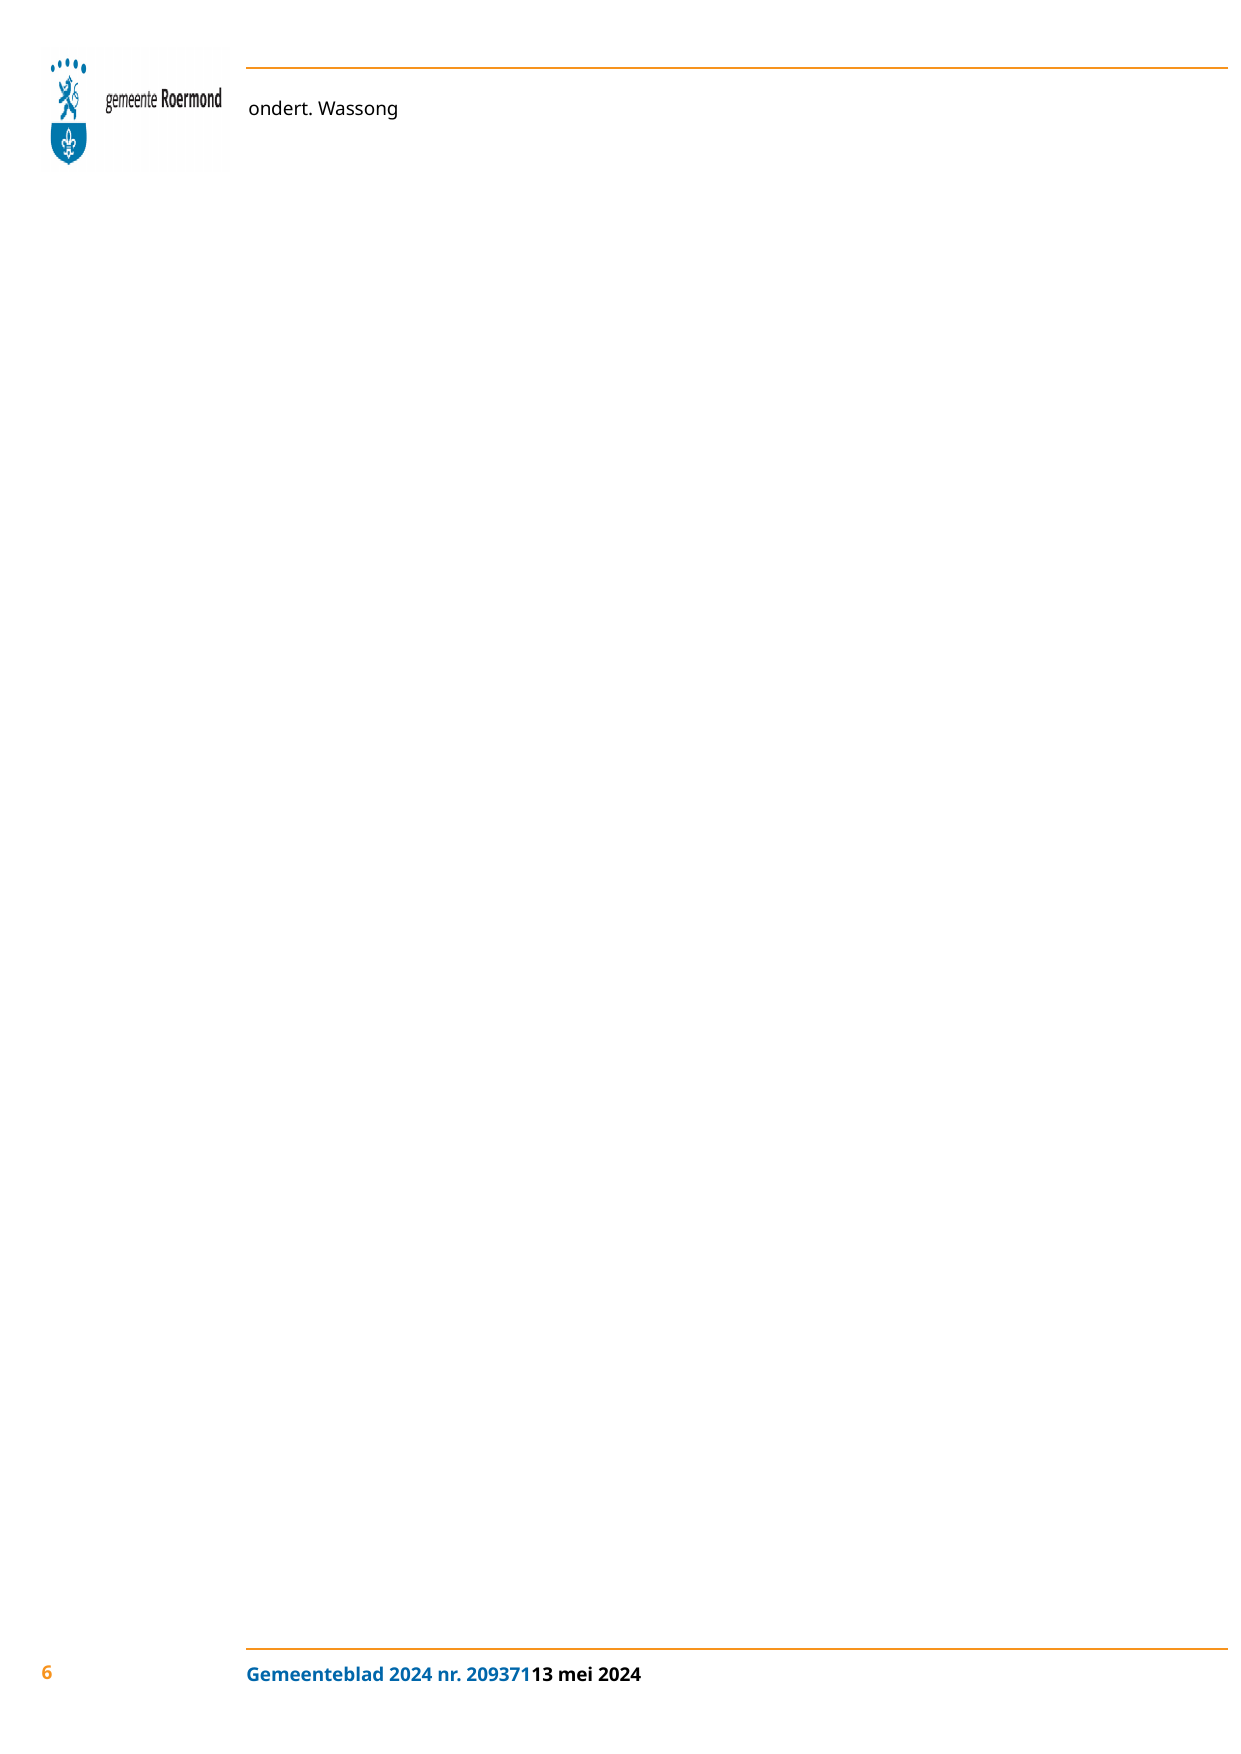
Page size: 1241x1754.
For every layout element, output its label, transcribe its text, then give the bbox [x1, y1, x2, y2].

picture [41, 47, 231, 172]
text ondert. Wassong [248, 95, 1152, 121]
